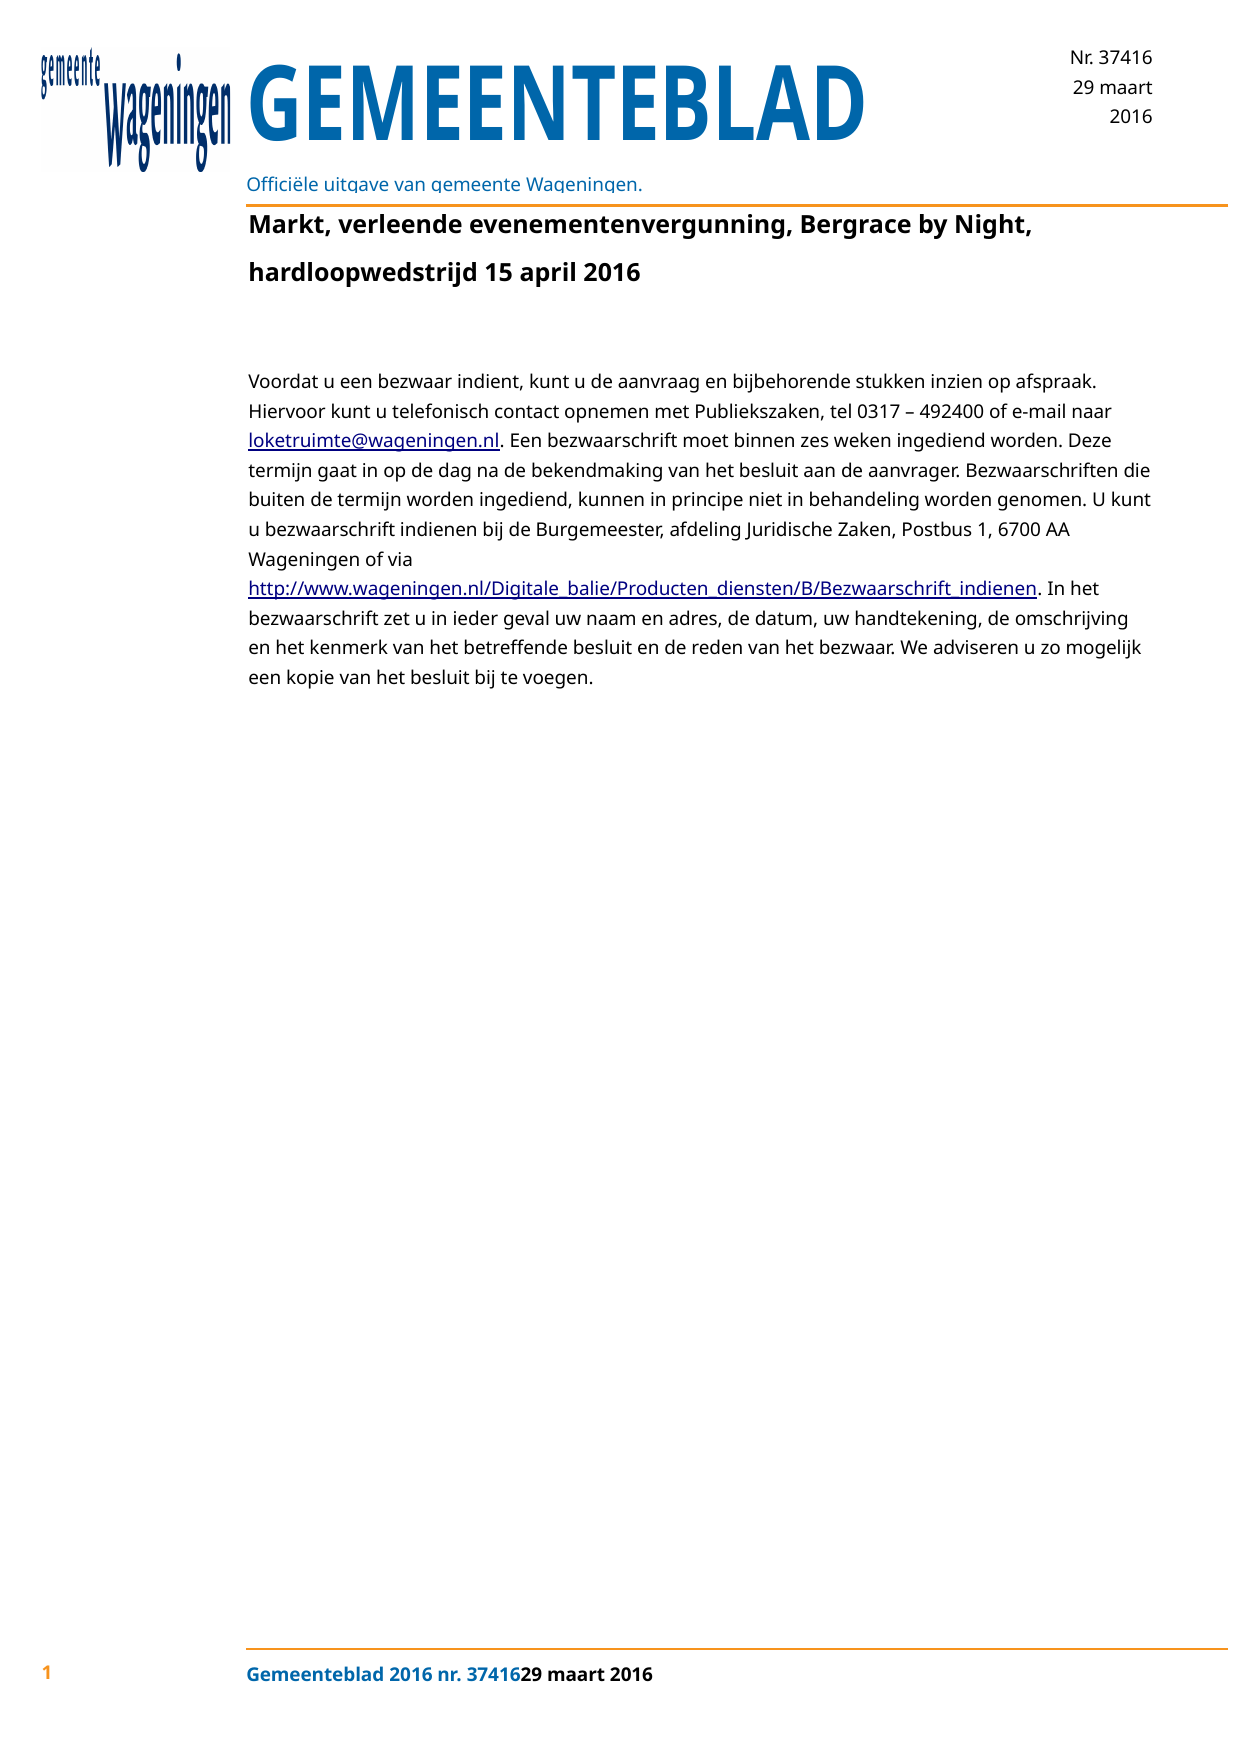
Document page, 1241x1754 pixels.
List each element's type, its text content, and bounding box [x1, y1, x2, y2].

text Markt, verleende evenementenvergunning, Bergrace by Night, hardloopwedstrijd 15 april 2016 [248, 207, 1152, 288]
picture [41, 47, 231, 172]
text Voordat u een bezwaar indient, kunt u de aanvraag en bijbehorende stukken inzien op afspraak. Hiervoor kunt u telefonisch contact opnemen met Publiekszaken, tel 0317 – 492400 of e-mail naar loketruimte@wageningen.nl. Een bezwaarschrift moet binnen zes weken ingediend worden. Deze termijn gaat in op de dag na de bekendmaking van het besluit aan de aanvrager. Bezwaarschriften die buiten de termijn worden ingediend, kunnen in principe niet in behandeling worden genomen. U kunt u bezwaarschrift indienen bij de Burgemeester, afdeling Juridische Zaken, Postbus 1, 6700 AA Wageningen of via http://www.wageningen.nl/Digitale_balie/Producten_diensten/B/Bezwaarschrift_indienen. In het bezwaarschrift zet u in ieder geval uw naam en adres, de datum, uw handtekening, de omschrijving en het kenmerk van het betreffende besluit en de reden van het bezwaar. We adviseren u zo mogelijk een kopie van het besluit bij te voegen. [248, 368, 1152, 690]
